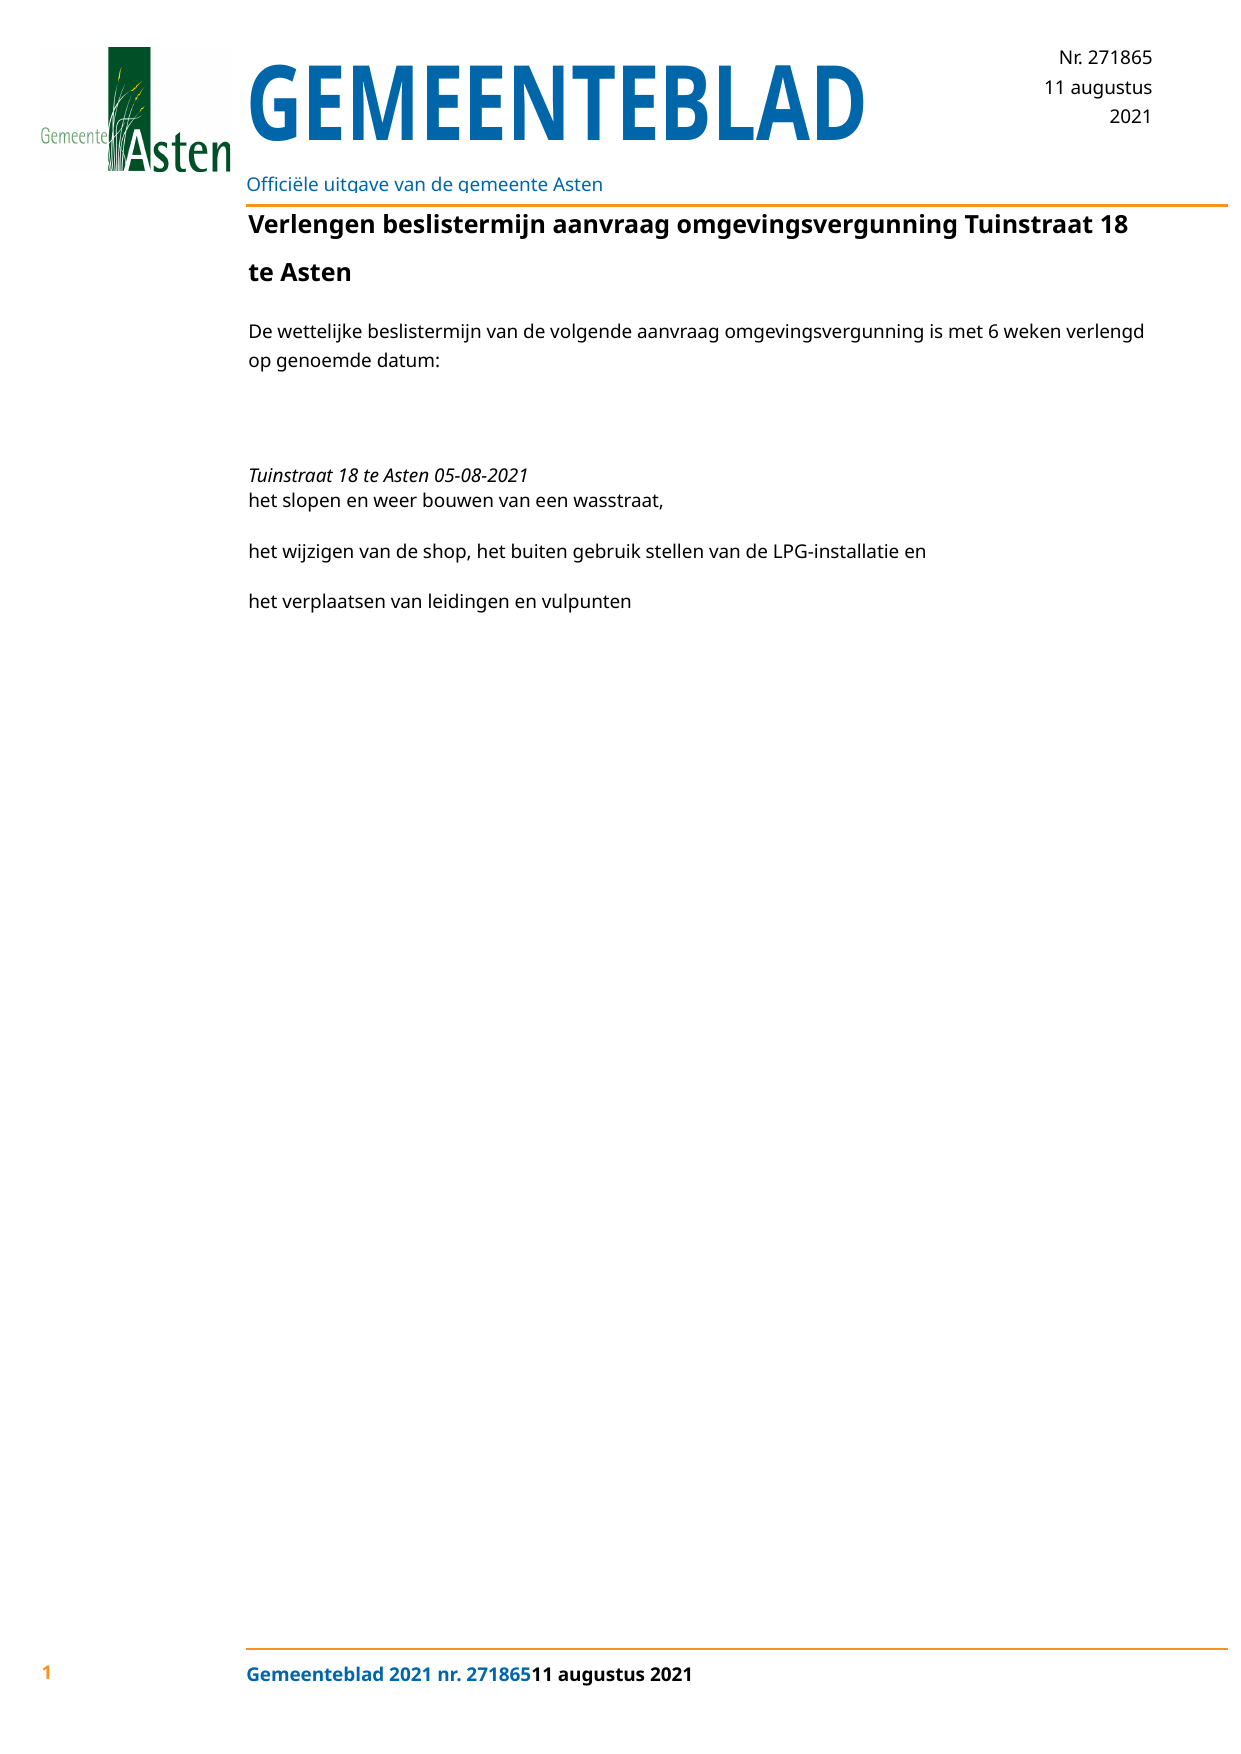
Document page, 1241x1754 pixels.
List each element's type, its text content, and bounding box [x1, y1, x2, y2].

text Verlengen beslistermijn aanvraag omgevingsvergunning Tuinstraat 18 te Asten [248, 207, 1152, 288]
text De wettelijke beslistermijn van de volgende aanvraag omgevingsvergunning is met 6 weken verlengd op genoemde datum: [248, 318, 1152, 373]
text het verplaatsen van leidingen en vulpunten [248, 588, 1152, 614]
text het slopen en weer bouwen van een wasstraat, [248, 488, 1152, 513]
text Tuinstraat 18 te Asten 05-08-2021 [248, 462, 1152, 488]
text het wijzigen van de shop, het buiten gebruik stellen van de LPG-installatie en [248, 538, 1152, 564]
picture [41, 47, 231, 172]
